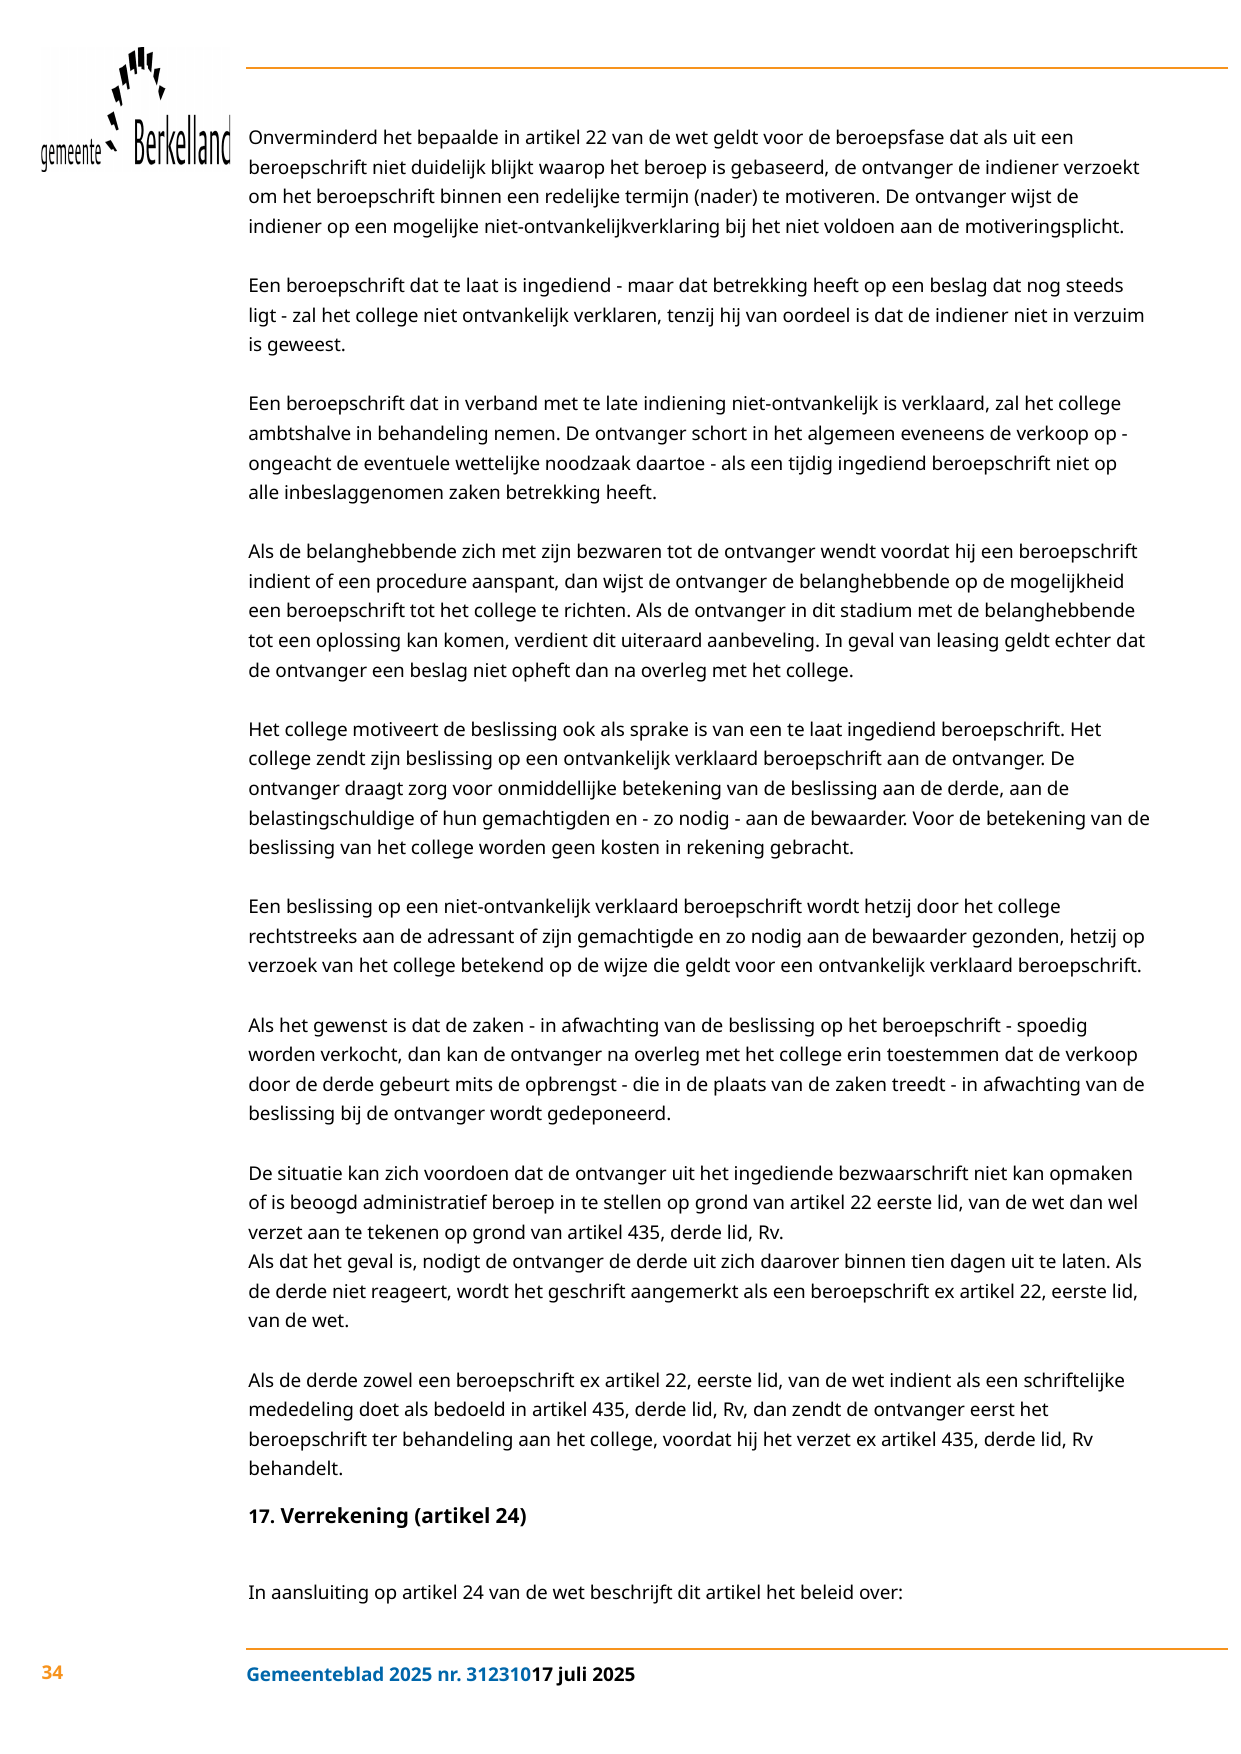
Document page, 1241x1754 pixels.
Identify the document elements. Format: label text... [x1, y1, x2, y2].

text Een beroepschrift dat te laat is ingediend - maar dat betrekking heeft op een beslag dat nog steeds ligt - zal het college niet ontvankelijk verklaren, tenzij hij van oordeel is dat de indiener niet in verzuim is geweest. [248, 272, 1152, 357]
text 17. Verrekening (artikel 24) [248, 1501, 1152, 1530]
text Onverminderd het bepaalde in artikel 22 van de wet geldt voor de beroepsfase dat als uit een beroepschrift niet duidelijk blijkt waarop het beroep is gebaseerd, de ontvanger de indiener verzoekt om het beroepschrift binnen een redelijke termijn (nader) te motiveren. De ontvanger wijst de indiener op een mogelijke niet-ontvankelijkverklaring bij het niet voldoen aan de motiveringsplicht. [248, 124, 1152, 239]
text Als het gewenst is dat de zaken - in afwachting van de beslissing op het beroepschrift - spoedig worden verkocht, dan kan de ontvanger na overleg met het college erin toestemmen dat de verkoop door de derde gebeurt mits de opbrengst - die in de plaats van de zaken treedt - in afwachting van de beslissing bij de ontvanger wordt gedeponeerd. [248, 1012, 1152, 1126]
text De situatie kan zich voordoen dat de ontvanger uit het ingediende bezwaarschrift niet kan opmaken of is beoogd administratief beroep in te stellen op grond van artikel 22 eerste lid, van de wet dan wel verzet aan te tekenen op grond van artikel 435, derde lid, Rv. [248, 1160, 1152, 1245]
text Het college motiveert de beslissing ook als sprake is van een te laat ingediend beroepschrift. Het college zendt zijn beslissing op een ontvankelijk verklaard beroepschrift aan de ontvanger. De ontvanger draagt zorg voor onmiddellijke betekening van de beslissing aan de derde, aan de belastingschuldige of hun gemachtigden en - zo nodig - aan de bewaarder. Voor de betekening van de beslissing van het college worden geen kosten in rekening gebracht. [248, 716, 1152, 860]
text Als de belanghebbende zich met zijn bezwaren tot de ontvanger wendt voordat hij een beroepschrift indient of een procedure aanspant, dan wijst de ontvanger de belanghebbende op de mogelijkheid een beroepschrift tot het college te richten. Als de ontvanger in dit stadium met de belanghebbende tot een oplossing kan komen, verdient dit uiteraard aanbeveling. In geval van leasing geldt echter dat de ontvanger een beslag niet opheft dan na overleg met het college. [248, 538, 1152, 683]
text Een beslissing op een niet-ontvankelijk verklaard beroepschrift wordt hetzij door het college rechtstreeks aan de adressant of zijn gemachtigde en zo nodig aan de bewaarder gezonden, hetzij op verzoek van het college betekend op de wijze die geldt voor een ontvankelijk verklaard beroepschrift. [248, 893, 1152, 978]
text Als de derde zowel een beroepschrift ex artikel 22, eerste lid, van de wet indient als een schriftelijke mededeling doet als bedoeld in artikel 435, derde lid, Rv, dan zendt de ontvanger eerst het beroepschrift ter behandeling aan het college, voordat hij het verzet ex artikel 435, derde lid, Rv behandelt. [248, 1367, 1152, 1481]
text Als dat het geval is, nodigt de ontvanger de derde uit zich daarover binnen tien dagen uit te laten. Als de derde niet reageert, wordt het geschrift aangemerkt als een beroepschrift ex artikel 22, eerste lid, van de wet. [248, 1248, 1152, 1333]
text In aansluiting op artikel 24 van de wet beschrijft dit artikel het beleid over: [248, 1579, 1152, 1605]
picture [41, 47, 231, 172]
text Een beroepschrift dat in verband met te late indiening niet-ontvankelijk is verklaard, zal het college ambtshalve in behandeling nemen. De ontvanger schort in het algemeen eveneens de verkoop op - ongeacht de eventuele wettelijke noodzaak daartoe - als een tijdig ingediend beroepschrift niet op alle inbeslaggenomen zaken betrekking heeft. [248, 391, 1152, 505]
